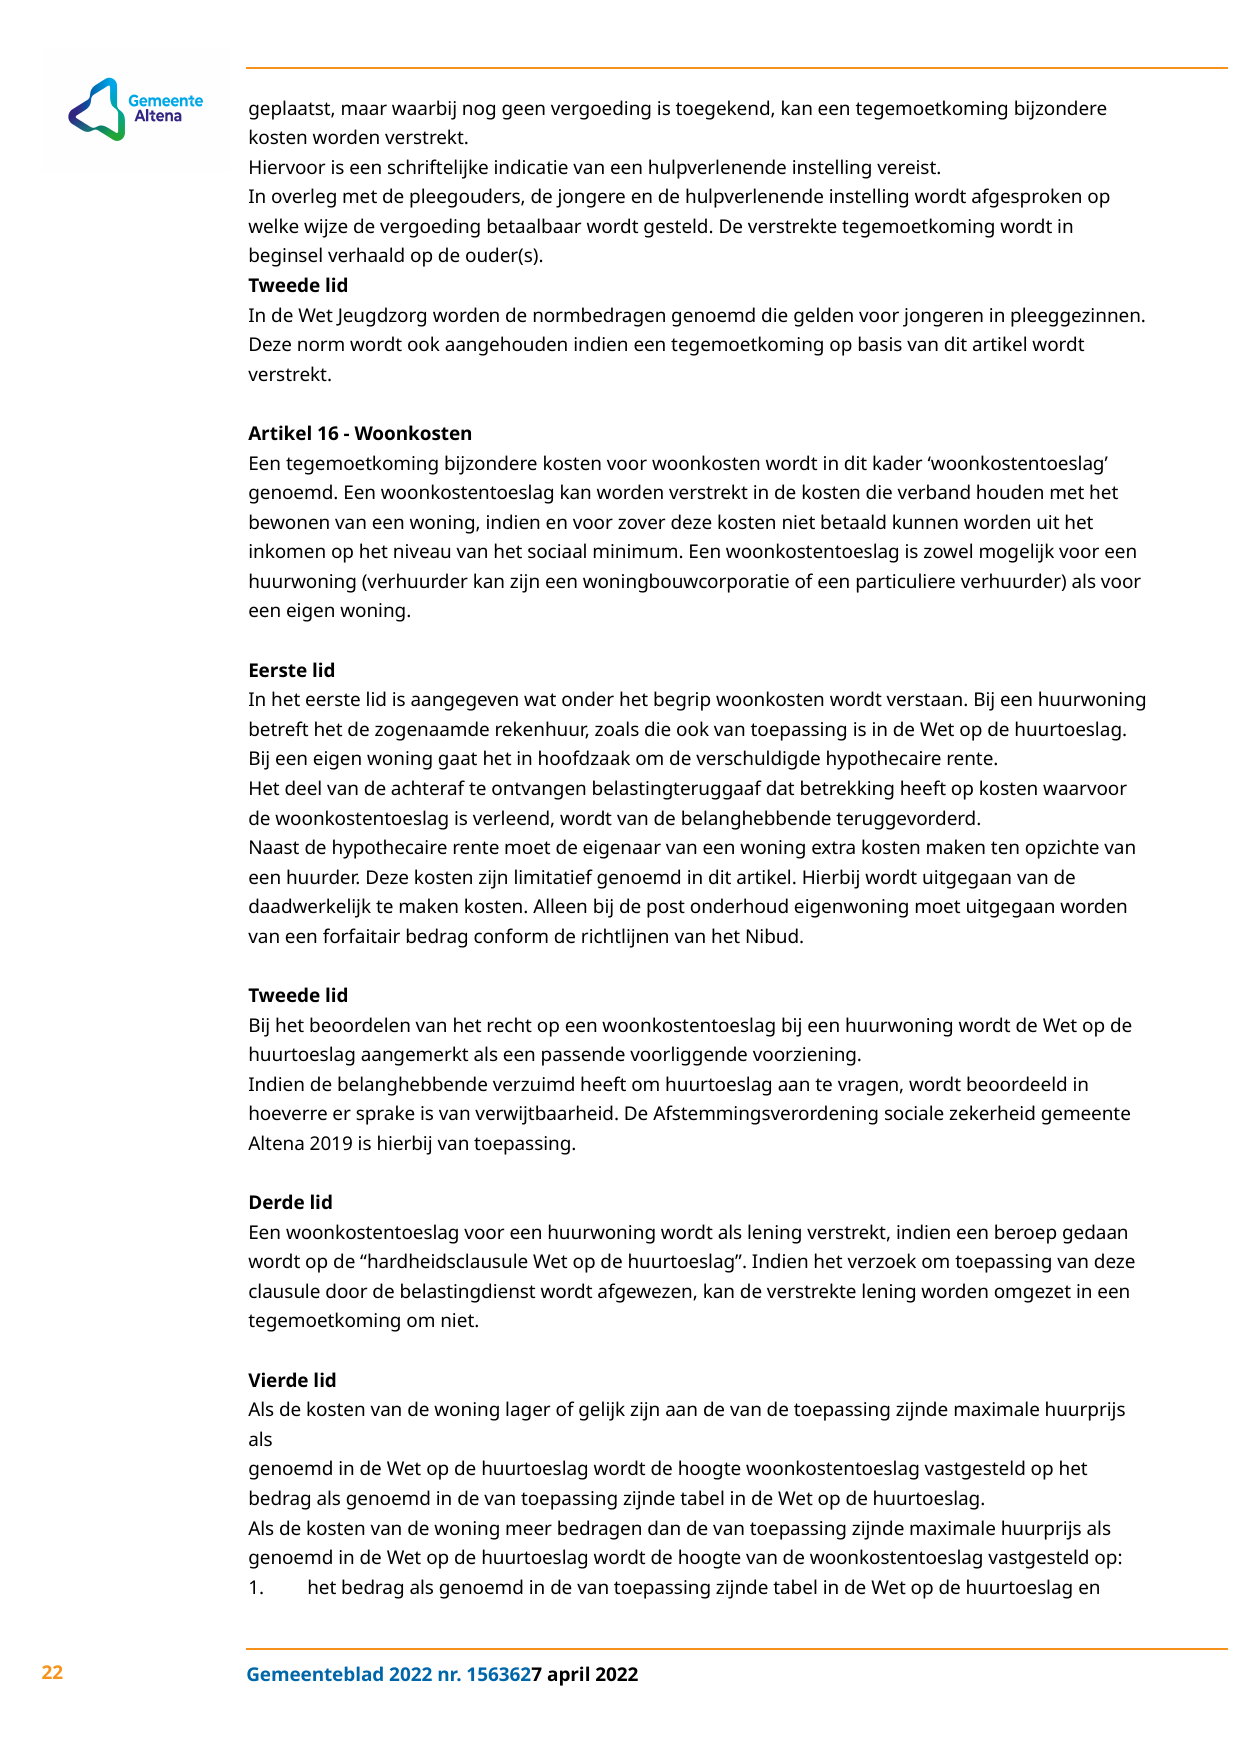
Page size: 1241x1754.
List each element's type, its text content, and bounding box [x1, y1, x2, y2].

text Bij een eigen woning gaat het in hoofdzaak om de verschuldigde hypothecaire rente. [248, 746, 1152, 771]
text Tweede lid [248, 982, 1152, 1008]
text genoemd in de Wet op de huurtoeslag wordt de hoogte woonkostentoeslag vastgesteld op het bedrag als genoemd in de van toepassing zijnde tabel in de Wet op de huurtoeslag. [248, 1456, 1152, 1511]
picture [41, 47, 231, 172]
text In de Wet Jeugdzorg worden de normbedragen genoemd die gelden voor jongeren in pleeggezinnen. Deze norm wordt ook aangehouden indien een tegemoetkoming op basis van dit artikel wordt verstrekt. [248, 302, 1152, 387]
text Hiervoor is een schriftelijke indicatie van een hulpverlenende instelling vereist. [248, 154, 1152, 180]
text Een tegemoetkoming bijzondere kosten voor woonkosten wordt in dit kader ‘woonkostentoeslag’ genoemd. Een woonkostentoeslag kan worden verstrekt in de kosten die verband houden met het bewonen van een woning, indien en voor zover deze kosten niet betaald kunnen worden uit het inkomen op het niveau van het sociaal minimum. Een woonkostentoeslag is zowel mogelijk voor een huurwoning (verhuurder kan zijn een woningbouwcorporatie of een particuliere verhuurder) als voor een eigen woning. [248, 450, 1152, 623]
text In overleg met de pleegouders, de jongere en de hulpverlenende instelling wordt afgesproken op welke wijze de vergoeding betaalbaar wordt gesteld. De verstrekte tegemoetkoming wordt in beginsel verhaald op de ouder(s). [248, 183, 1152, 268]
text Artikel 16 - Woonkosten [248, 420, 1152, 446]
text Vierde lid [248, 1367, 1152, 1393]
text Als de kosten van de woning meer bedragen dan de van toepassing zijnde maximale huurprijs als genoemd in de Wet op de huurtoeslag wordt de hoogte van de woonkostentoeslag vastgesteld op: [248, 1515, 1152, 1570]
text Eerste lid [248, 657, 1152, 683]
text Als de kosten van de woning lager of gelijk zijn aan de van de toepassing zijnde maximale huurprijs als [248, 1396, 1152, 1452]
text In het eerste lid is aangegeven wat onder het begrip woonkosten wordt verstaan. Bij een huurwoning betreft het de zogenaamde rekenhuur, zoals die ook van toepassing is in de Wet op de huurtoeslag. [248, 686, 1152, 742]
text Tweede lid [248, 272, 1152, 298]
text Bij het beoordelen van het recht op een woonkostentoeslag bij een huurwoning wordt de Wet op de huurtoeslag aangemerkt als een passende voorliggende voorziening. [248, 1012, 1152, 1067]
text Het deel van de achteraf te ontvangen belastingteruggaaf dat betrekking heeft op kosten waarvoor de woonkostentoeslag is verleend, wordt van de belanghebbende teruggevorderd. [248, 775, 1152, 831]
text geplaatst, maar waarbij nog geen vergoeding is toegekend, kan een tegemoetkoming bijzondere kosten worden verstrekt. [248, 95, 1152, 150]
text Naast de hypothecaire rente moet de eigenaar van een woning extra kosten maken ten opzichte van een huurder. Deze kosten zijn limitatief genoemd in dit artikel. Hierbij wordt uitgegaan van de daadwerkelijk te maken kosten. Alleen bij de post onderhoud eigenwoning moet uitgegaan worden van een forfaitair bedrag conform de richtlijnen van het Nibud. [248, 834, 1152, 949]
text Indien de belanghebbende verzuimd heeft om huurtoeslag aan te vragen, wordt beoordeeld in hoeverre er sprake is van verwijtbaarheid. De Afstemmingsverordening sociale zekerheid gemeente Altena 2019 is hierbij van toepassing. [248, 1071, 1152, 1156]
text Derde lid [248, 1189, 1152, 1215]
list het bedrag als genoemd in de van toepassing zijnde tabel in de Wet op de huurtoeslag en [248, 1574, 1152, 1600]
text Een woonkostentoeslag voor een huurwoning wordt als lening verstrekt, indien een beroep gedaan wordt op de “hardheidsclausule Wet op de huurtoeslag”. Indien het verzoek om toepassing van deze clausule door de belastingdienst wordt afgewezen, kan de verstrekte lening worden omgezet in een tegemoetkoming om niet. [248, 1219, 1152, 1333]
